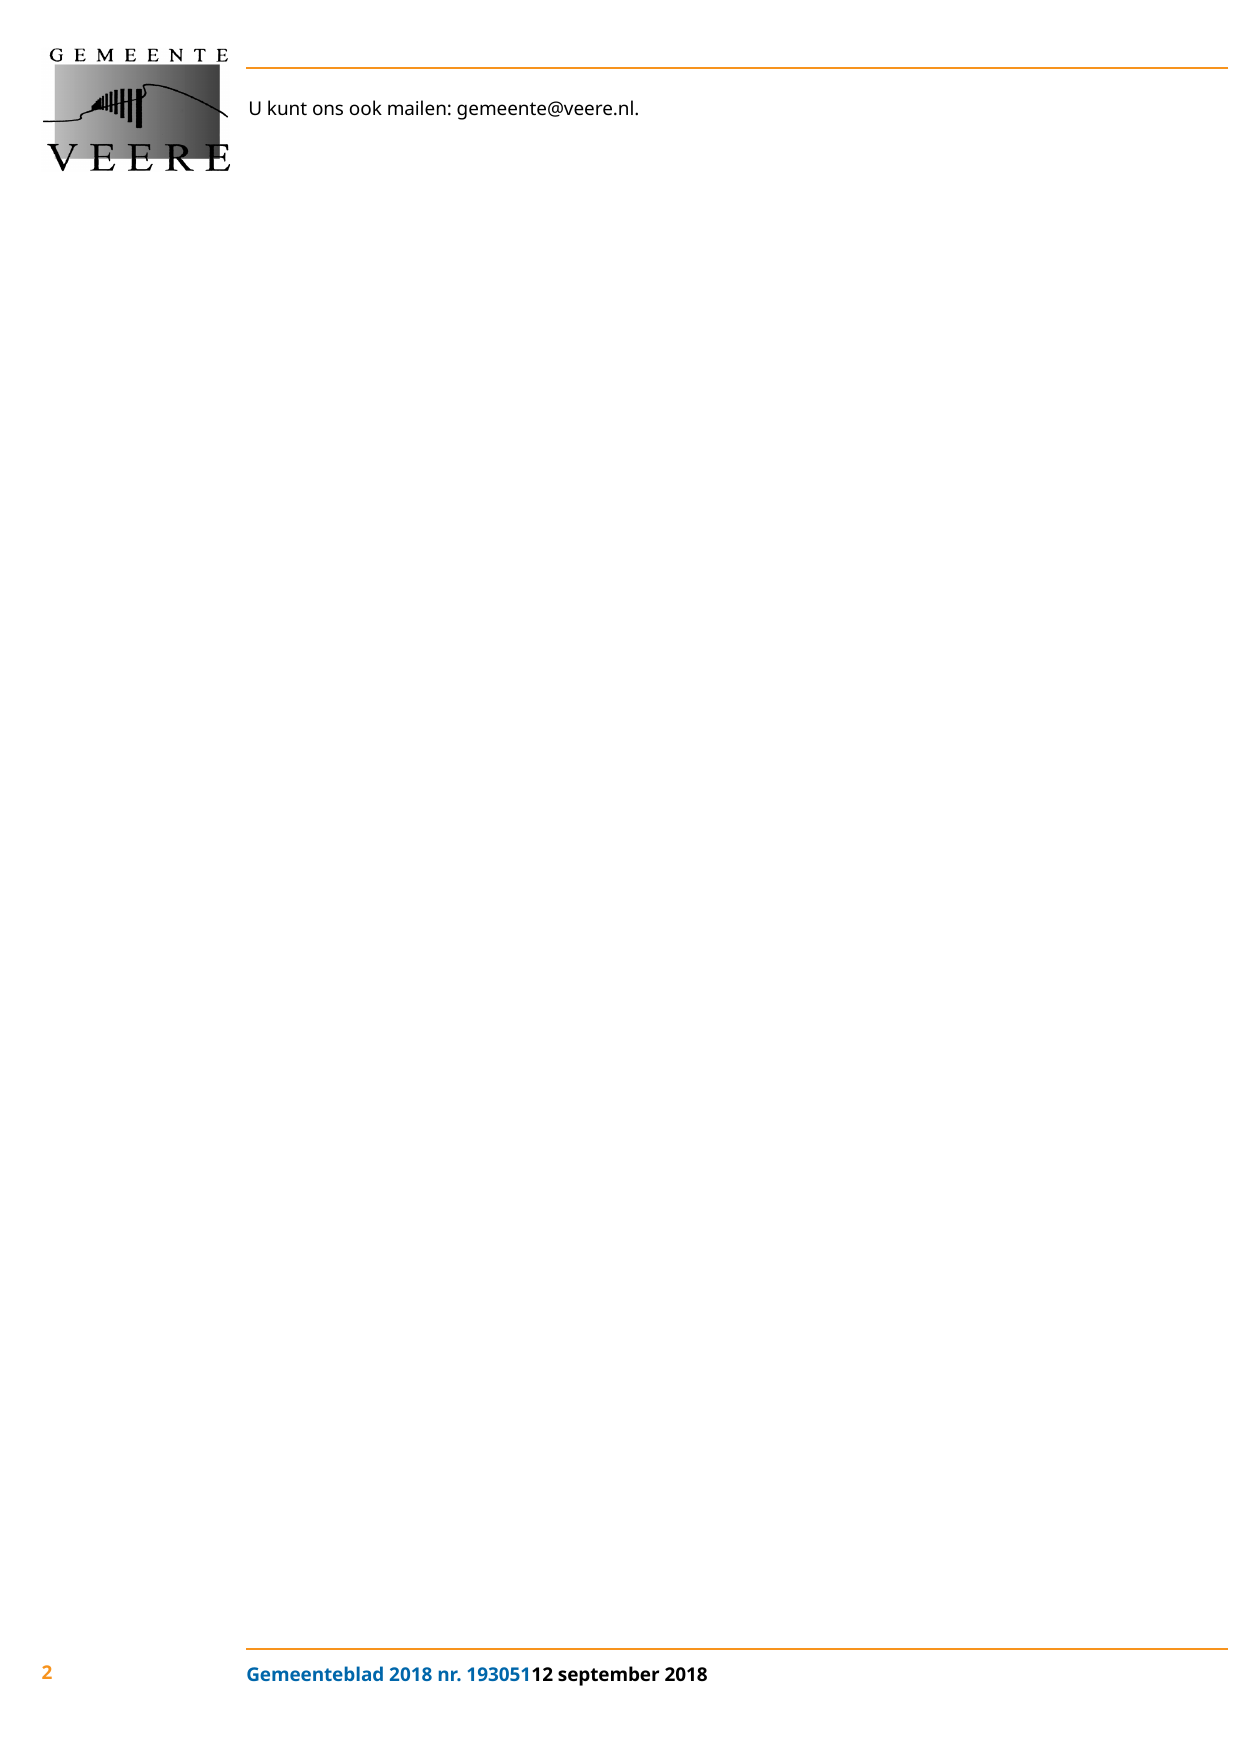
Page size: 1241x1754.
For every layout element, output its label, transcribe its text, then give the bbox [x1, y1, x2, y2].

text U kunt ons ook mailen: gemeente@veere.nl. [248, 95, 1152, 121]
picture [41, 47, 231, 172]
